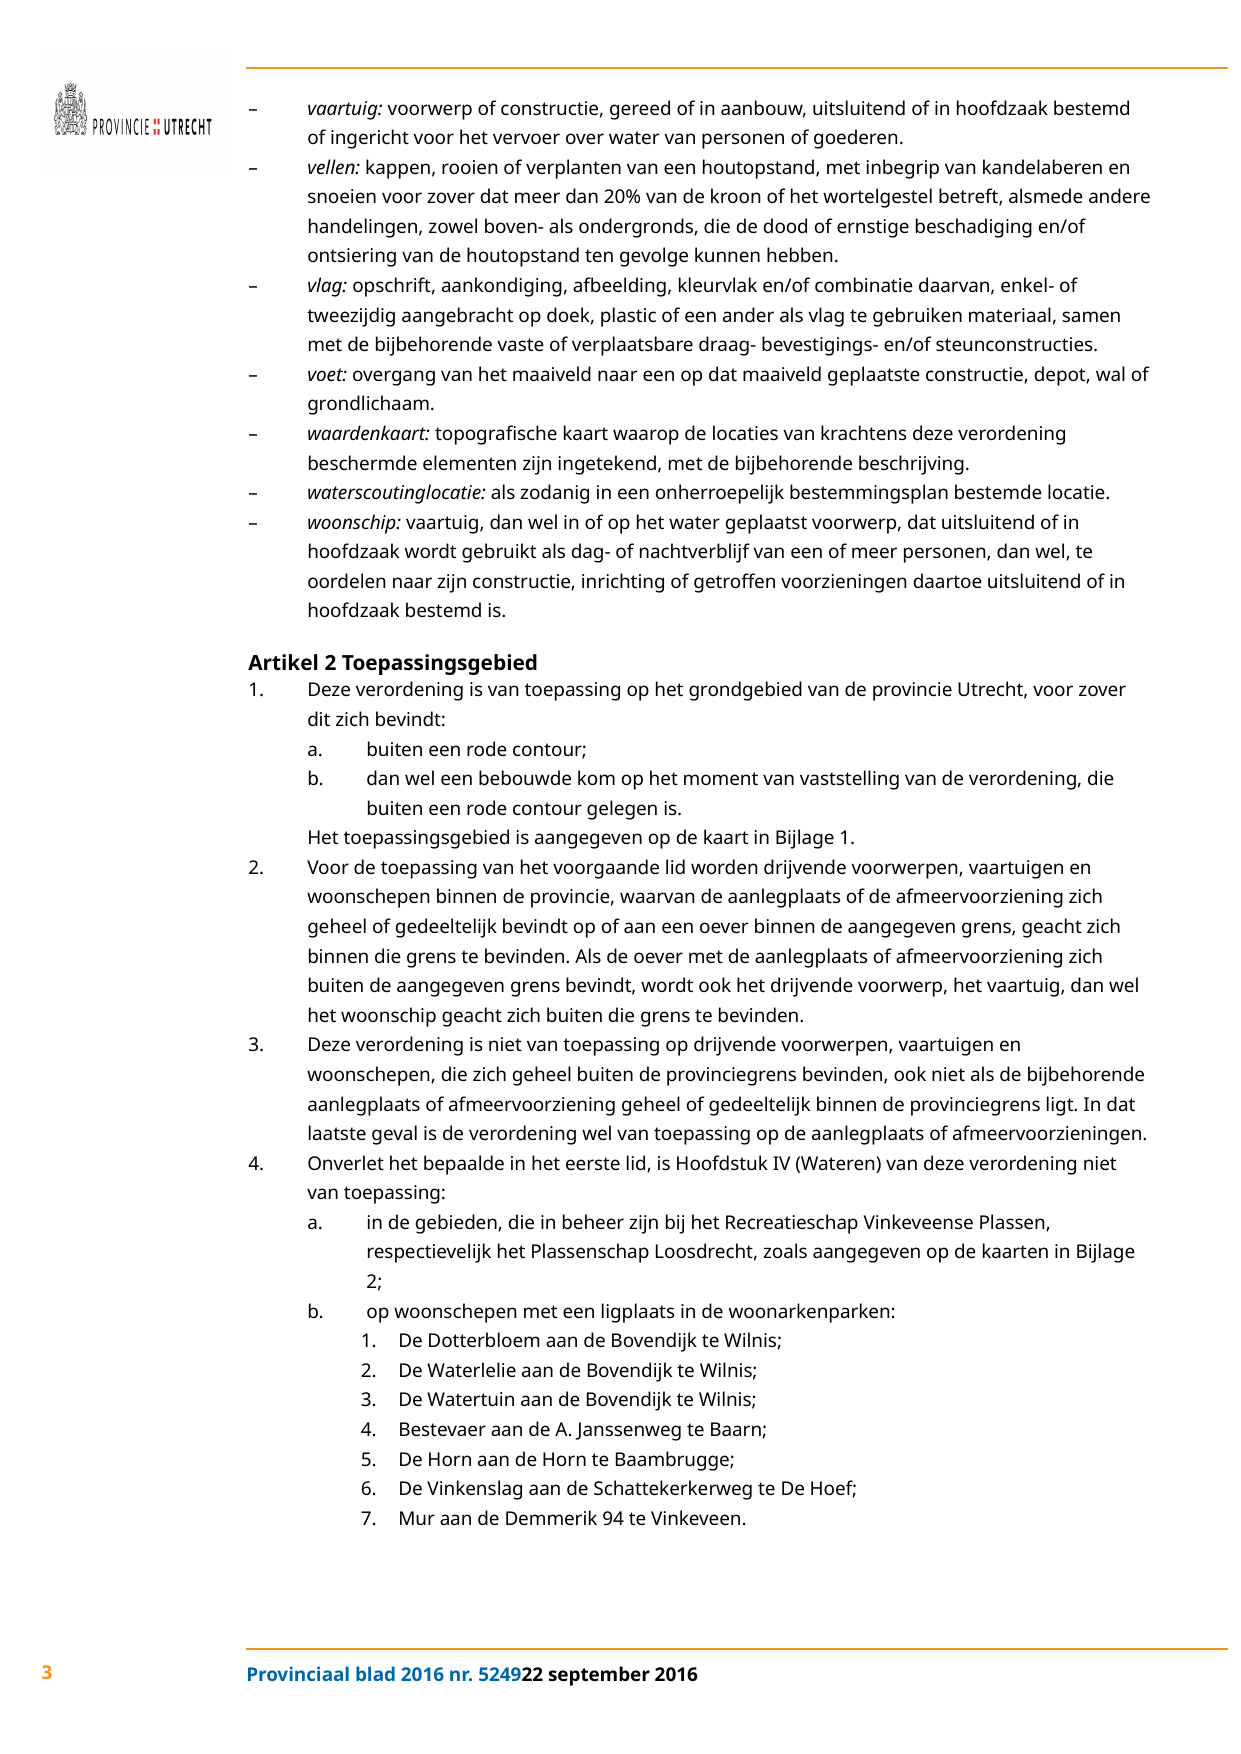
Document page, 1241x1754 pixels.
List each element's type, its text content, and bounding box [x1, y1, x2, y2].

text Artikel 2 Toepassingsgebied [248, 648, 1152, 677]
list woonschip: vaartuig, dan wel in of op het water geplaatst voorwerp, dat uitsluitend of in hoofdzaak wordt gebruikt als dag- of nachtverblijf van een of meer personen, dan wel, te oordelen naar zijn constructie, inrichting of getroffen voorzieningen daartoe uitsluitend of in hoofdzaak bestemd is. [248, 509, 1152, 623]
list vellen: kappen, rooien of verplanten van een houtopstand, met inbegrip van kandelaberen en snoeien voor zover dat meer dan 20% van de kroon of het wortelgestel betreft, alsmede andere handelingen, zowel boven- als ondergronds, die de dood of ernstige beschadiging en/of ontsiering van de houtopstand ten gevolge kunnen hebben. [248, 154, 1152, 268]
list Onverlet het bepaalde in het eerste lid, is Hoofdstuk IV (Wateren) van deze verordening niet van toepassing: [248, 1150, 1152, 1205]
list Bestevaer aan de A. Janssenweg te Baarn; [361, 1416, 1152, 1442]
list Deze verordening is niet van toepassing op drijvende voorwerpen, vaartuigen en woonschepen, die zich geheel buiten de provinciegrens bevinden, ook niet als de bijbehorende aanlegplaats of afmeervoorziening geheel of gedeeltelijk binnen de provinciegrens ligt. In dat laatste geval is de verordening wel van toepassing op de aanlegplaats of afmeervoorzieningen. [248, 1032, 1152, 1146]
list Voor de toepassing van het voorgaande lid worden drijvende voorwerpen, vaartuigen en woonschepen binnen de provincie, waarvan de aanlegplaats of de afmeervoorziening zich geheel of gedeeltelijk bevindt op of aan een oever binnen de aangegeven grens, geacht zich binnen die grens te bevinden. Als de oever met de aanlegplaats of afmeervoorziening zich buiten de aangegeven grens bevindt, wordt ook het drijvende voorwerp, het vaartuig, dan wel het woonschip geacht zich buiten die grens te bevinden. [248, 854, 1152, 1028]
list Deze verordening is van toepassing op het grondgebied van de provincie Utrecht, voor zover dit zich bevindt: [248, 677, 1152, 732]
list voet: overgang van het maaiveld naar een op dat maaiveld geplaatste constructie, depot, wal of grondlichaam. [248, 361, 1152, 416]
list De Dotterbloem aan de Bovendijk te Wilnis; [361, 1327, 1152, 1353]
list De Vinkenslag aan de Schattekerkerweg te De Hoef; [361, 1475, 1152, 1501]
list De Waterlelie aan de Bovendijk te Wilnis; [361, 1357, 1152, 1383]
list Mur aan de Demmerik 94 te Vinkeveen. [361, 1505, 1152, 1531]
list op woonschepen met een ligplaats in de woonarkenparken: [307, 1298, 1152, 1323]
list De Horn aan de Horn te Baambrugge; [361, 1446, 1152, 1471]
list waardenkaart: topografische kaart waarop de locaties van krachtens deze verordening beschermde elementen zijn ingetekend, met de bijbehorende beschrijving. [248, 420, 1152, 476]
list in de gebieden, die in beheer zijn bij het Recreatieschap Vinkeveense Plassen, respectievelijk het Plassenschap Loosdrecht, zoals aangegeven op de kaarten in Bijlage 2; [307, 1209, 1152, 1294]
list vlag: opschrift, aankondiging, afbeelding, kleurvlak en/of combinatie daarvan, enkel- of tweezijdig aangebracht op doek, plastic of een ander als vlag te gebruiken materiaal, samen met de bijbehorende vaste of verplaatsbare draag- bevestigings- en/of steunconstructies. [248, 272, 1152, 357]
list De Watertuin aan de Bovendijk te Wilnis; [361, 1387, 1152, 1412]
list vaartuig: voorwerp of constructie, gereed of in aanbouw, uitsluitend of in hoofdzaak bestemd of ingericht voor het vervoer over water van personen of goederen. [248, 95, 1152, 150]
list Het toepassingsgebied is aangegeven op de kaart in Bijlage 1. [248, 824, 1152, 850]
list dan wel een bebouwde kom op het moment van vaststelling van de verordening, die buiten een rode contour gelegen is. [307, 765, 1152, 821]
list buiten een rode contour; [307, 736, 1152, 761]
picture [41, 47, 231, 172]
list waterscoutinglocatie: als zodanig in een onherroepelijk bestemmingsplan bestemde locatie. [248, 479, 1152, 505]
